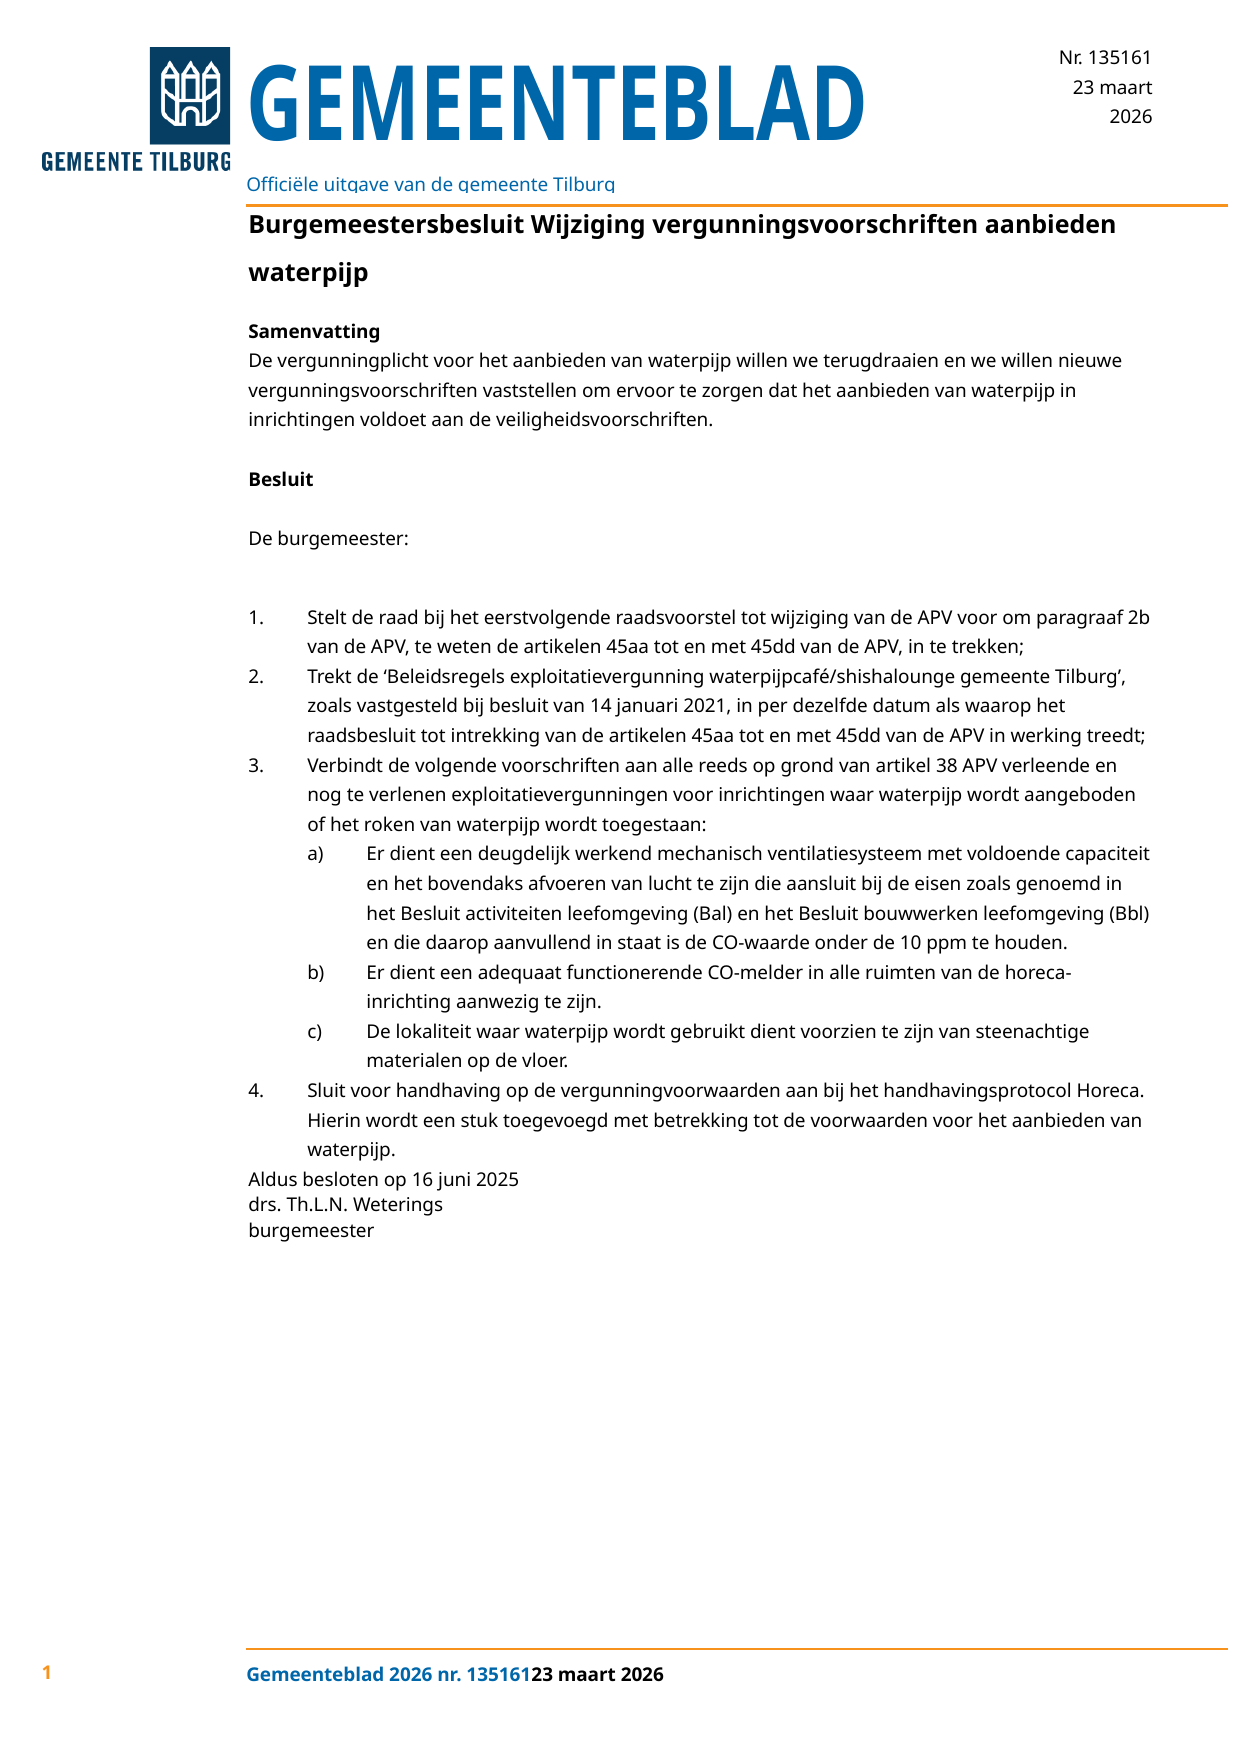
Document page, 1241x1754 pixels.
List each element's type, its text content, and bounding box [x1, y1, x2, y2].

list De lokaliteit waar waterpijp wordt gebruikt dient voorzien te zijn van steenachtige materialen op de vloer. [307, 1018, 1152, 1073]
text burgemeester [248, 1217, 1152, 1243]
list Trekt de ‘Beleidsregels exploitatievergunning waterpijpcafé/shishalounge gemeente Tilburg’, zoals vastgesteld bij besluit van 14 januari 2021, in per dezelfde datum als waarop het raadsbesluit tot intrekking van de artikelen 45aa tot en met 45dd van de APV in werking treedt; [248, 663, 1152, 748]
text Burgemeestersbesluit Wijziging vergunningsvoorschriften aanbieden waterpijp [248, 207, 1152, 288]
text Aldus besloten op 16 juni 2025 [248, 1166, 1152, 1192]
list Stelt de raad bij het eerstvolgende raadsvoorstel tot wijziging van de APV voor om paragraaf 2b van de APV, te weten de artikelen 45aa tot en met 45dd van de APV, in te trekken; [248, 604, 1152, 659]
picture [41, 47, 231, 172]
list Er dient een adequaat functionerende CO-melder in alle ruimten van de horeca-inrichting aanwezig te zijn. [307, 959, 1152, 1014]
text De vergunningplicht voor het aanbieden van waterpijp willen we terugdraaien en we willen nieuwe vergunningsvoorschriften vaststellen om ervoor te zorgen dat het aanbieden van waterpijp in inrichtingen voldoet aan de veiligheidsvoorschriften. [248, 347, 1152, 432]
text De burgemeester: [248, 525, 1152, 551]
list Verbindt de volgende voorschriften aan alle reeds op grond van artikel 38 APV verleende en nog te verlenen exploitatievergunningen voor inrichtingen waar waterpijp wordt aangeboden of het roken van waterpijp wordt toegestaan: [248, 752, 1152, 837]
list Er dient een deugdelijk werkend mechanisch ventilatiesysteem met voldoende capaciteit en het bovendaks afvoeren van lucht te zijn die aansluit bij de eisen zoals genoemd in het Besluit activiteiten leefomgeving (Bal) en het Besluit bouwwerken leefomgeving (Bbl) en die daarop aanvullend in staat is de CO-waarde onder de 10 ppm te houden. [307, 841, 1152, 955]
list Sluit voor handhaving op de vergunningvoorwaarden aan bij het handhavingsprotocol Horeca. Hierin wordt een stuk toegevoegd met betrekking tot de voorwaarden voor het aanbieden van waterpijp. [248, 1077, 1152, 1162]
text Besluit [248, 466, 1152, 492]
text drs. Th.L.N. Weterings [248, 1192, 1152, 1217]
text Samenvatting [248, 318, 1152, 344]
